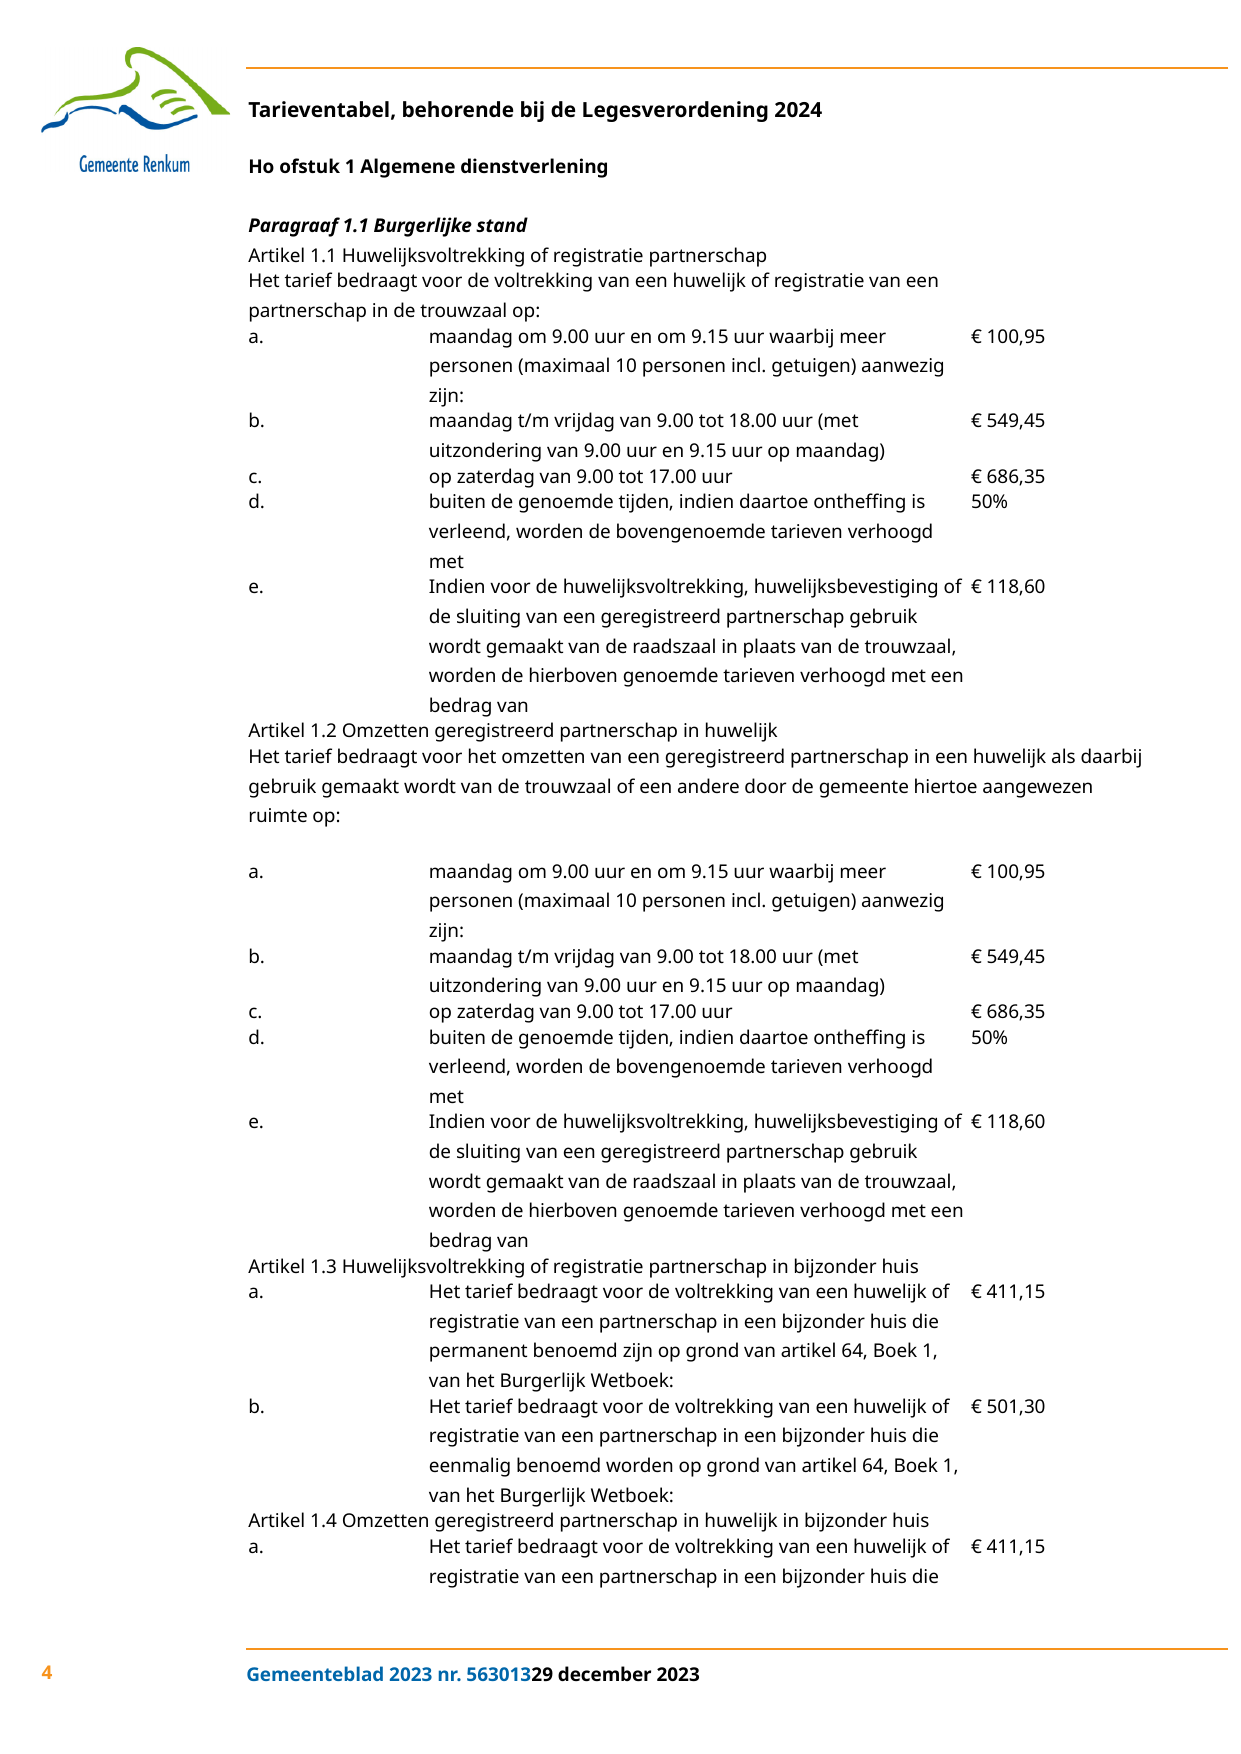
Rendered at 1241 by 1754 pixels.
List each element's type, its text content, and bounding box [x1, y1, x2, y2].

table_cell € 118,60 [971, 1109, 1152, 1253]
table_cell 50% [971, 489, 1152, 574]
table_cell Het tarief bedraagt voor de voltrekking van een huwelijk of registratie van een partnerschap in een bijzonder huis die [429, 1533, 971, 1588]
table_cell € 411,15 [971, 1533, 1152, 1588]
table_cell a. [248, 858, 429, 943]
text Paragraaf 1.1 Burgerlijke stand [248, 212, 1152, 238]
table_cell d. [248, 1024, 429, 1109]
text Tarieventabel, behorende bij de Legesverordening 2024 [248, 95, 1152, 123]
table_cell Het tarief bedraagt voor de voltrekking van een huwelijk of registratie van een partnerschap in de trouwzaal op: [248, 268, 971, 323]
table_cell a. [248, 1279, 429, 1393]
table_cell b. [248, 943, 429, 998]
table_cell [971, 268, 1152, 323]
table_cell € 686,35 [971, 463, 1152, 489]
text Ho ofstuk 1 Algemene dienstverlening [248, 153, 1152, 179]
table_cell maandag om 9.00 uur en om 9.15 uur waarbij meer personen (maximaal 10 personen incl. getuigen) aanwezig zijn: [429, 858, 971, 943]
table_cell b. [248, 408, 429, 463]
table_cell Het tarief bedraagt voor de voltrekking van een huwelijk of registratie van een partnerschap in een bijzonder huis die permanent benoemd zijn op grond van artikel 64, Boek 1, van het Burgerlijk Wetboek: [429, 1279, 971, 1393]
picture [41, 47, 231, 172]
table_cell € 549,45 [971, 943, 1152, 998]
table_cell € 686,35 [971, 998, 1152, 1024]
table_cell € 118,60 [971, 574, 1152, 718]
table_cell € 549,45 [971, 408, 1152, 463]
table_cell buiten de genoemde tijden, indien daartoe ontheffing is verleend, worden de bovengenoemde tarieven verhoogd met [429, 489, 971, 574]
table_cell € 100,95 [971, 323, 1152, 408]
table_cell maandag om 9.00 uur en om 9.15 uur waarbij meer personen (maximaal 10 personen incl. getuigen) aanwezig zijn: [429, 323, 971, 408]
table_cell Indien voor de huwelijksvoltrekking, huwelijksbevestiging of de sluiting van een geregistreerd partnerschap gebruik wordt gemaakt van de raadszaal in plaats van de trouwzaal, worden de hierboven genoemde tarieven verhoogd met een bedrag van [429, 574, 971, 718]
table_cell 50% [971, 1024, 1152, 1109]
table_cell d. [248, 489, 429, 574]
table_cell a. [248, 323, 429, 408]
table_cell a. [248, 1533, 429, 1588]
table_cell Artikel 1.3 Huwelijksvoltrekking of registratie partnerschap in bijzonder huis [248, 1253, 1152, 1278]
table_cell b. [248, 1393, 429, 1507]
table_cell Artikel 1.2 Omzetten geregistreerd partnerschap in huwelijk [248, 718, 1152, 743]
table_header [971, 242, 1152, 267]
table_cell Het tarief bedraagt voor het omzetten van een geregistreerd partnerschap in een huwelijk als daarbij gebruik gemaakt wordt van de trouwzaal of een andere door de gemeente hiertoe aangewezen ruimte op: [248, 744, 1152, 858]
table_cell Indien voor de huwelijksvoltrekking, huwelijksbevestiging of de sluiting van een geregistreerd partnerschap gebruik wordt gemaakt van de raadszaal in plaats van de trouwzaal, worden de hierboven genoemde tarieven verhoogd met een bedrag van [429, 1109, 971, 1253]
table_cell maandag t/m vrijdag van 9.00 tot 18.00 uur (met uitzondering van 9.00 uur en 9.15 uur op maandag) [429, 408, 971, 463]
table_cell c. [248, 463, 429, 489]
table_cell e. [248, 574, 429, 718]
table_cell € 411,15 [971, 1279, 1152, 1393]
table_cell maandag t/m vrijdag van 9.00 tot 18.00 uur (met uitzondering van 9.00 uur en 9.15 uur op maandag) [429, 943, 971, 998]
table_cell e. [248, 1109, 429, 1253]
table_cell € 100,95 [971, 858, 1152, 943]
table_cell buiten de genoemde tijden, indien daartoe ontheffing is verleend, worden de bovengenoemde tarieven verhoogd met [429, 1024, 971, 1109]
table_cell Het tarief bedraagt voor de voltrekking van een huwelijk of registratie van een partnerschap in een bijzonder huis die eenmalig benoemd worden op grond van artikel 64, Boek 1, van het Burgerlijk Wetboek: [429, 1393, 971, 1507]
table_cell € 501,30 [971, 1393, 1152, 1507]
table_cell Artikel 1.4 Omzetten geregistreerd partnerschap in huwelijk in bijzonder huis [248, 1508, 1152, 1533]
table_cell c. [248, 998, 429, 1024]
table_cell op zaterdag van 9.00 tot 17.00 uur [429, 463, 971, 489]
table_cell op zaterdag van 9.00 tot 17.00 uur [429, 998, 971, 1024]
table_header Artikel 1.1 Huwelijksvoltrekking of registratie partnerschap [248, 242, 971, 267]
